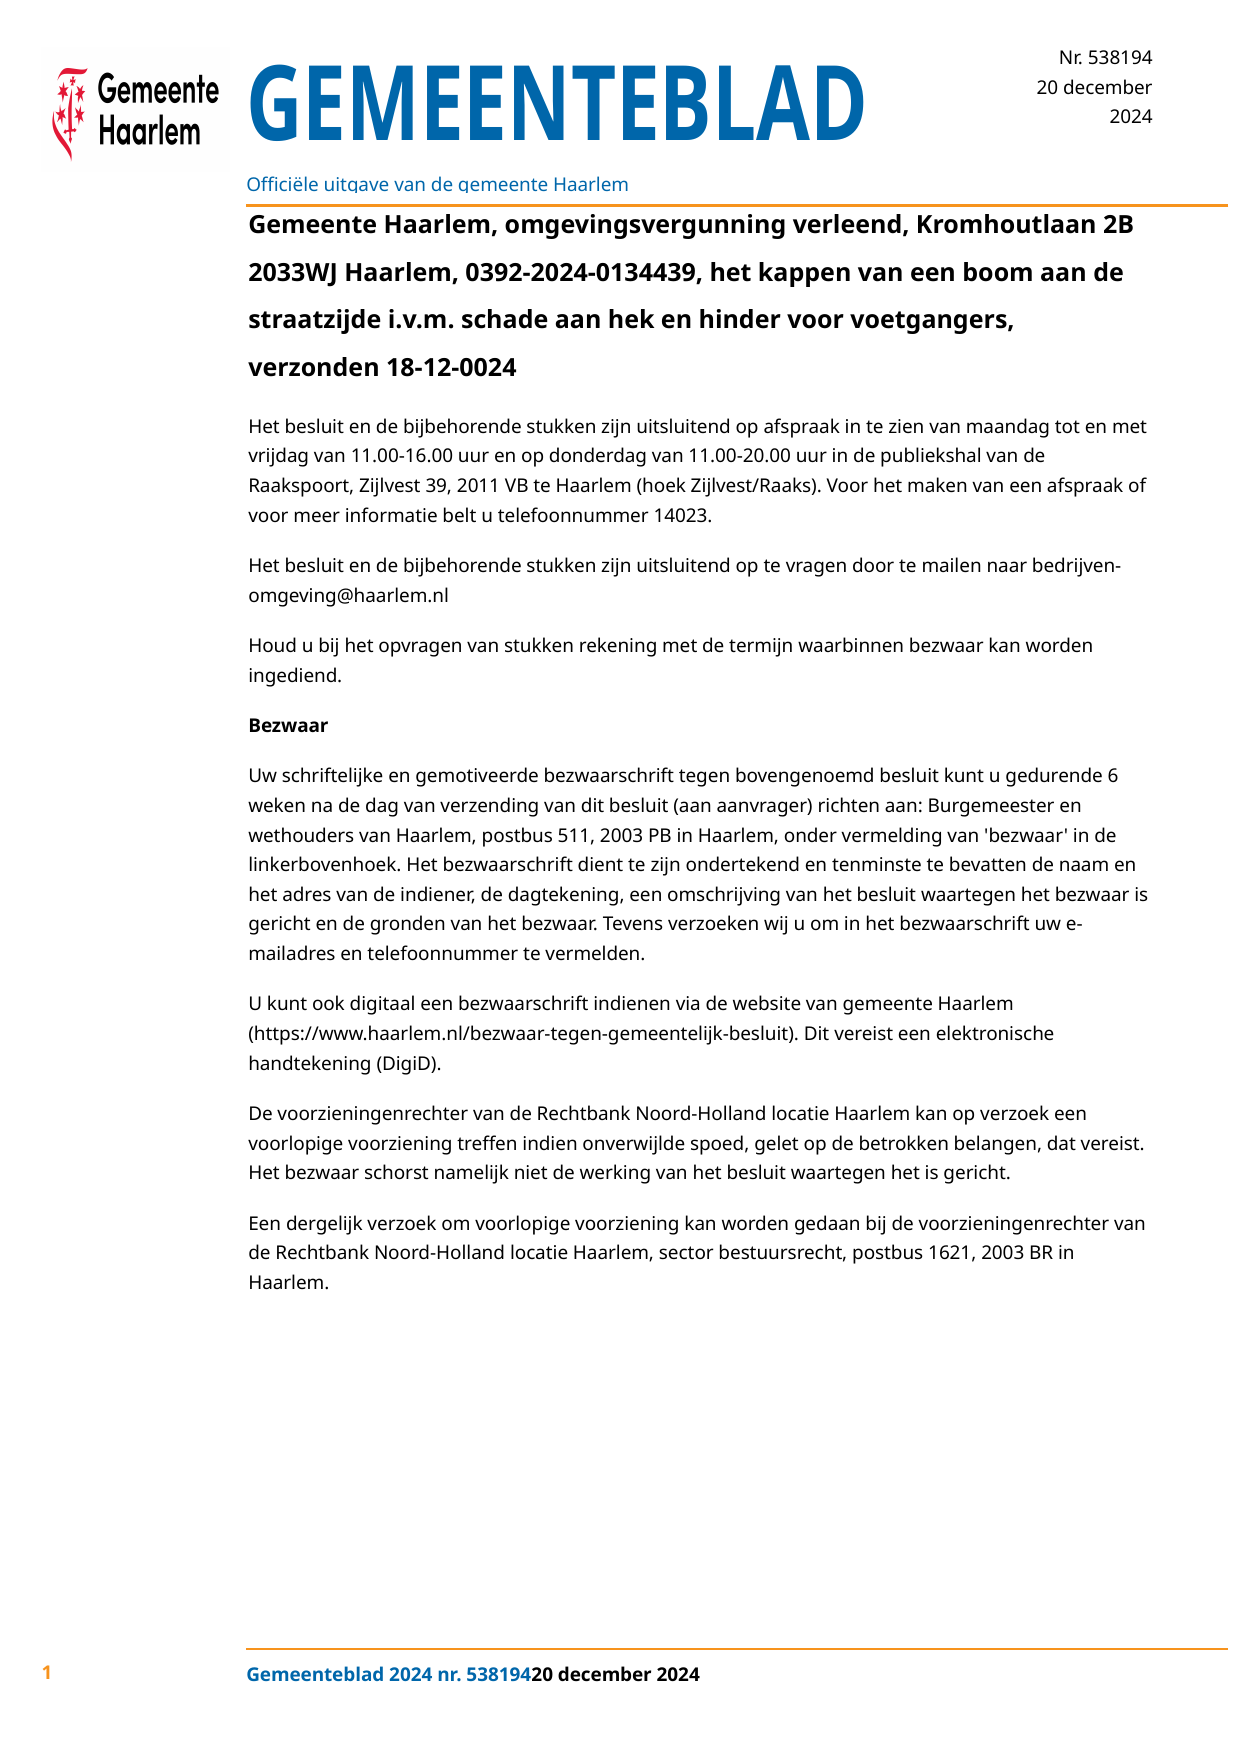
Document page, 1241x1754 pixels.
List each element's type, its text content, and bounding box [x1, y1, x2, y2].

text Houd u bij het opvragen van stukken rekening met de termijn waarbinnen bezwaar kan worden ingediend. [248, 632, 1152, 688]
text Het besluit en de bijbehorende stukken zijn uitsluitend op te vragen door te mailen naar bedrijven-omgeving@haarlem.nl [248, 552, 1152, 608]
text Bezwaar [248, 712, 1152, 738]
picture [41, 47, 231, 172]
text Een dergelijk verzoek om voorlopige voorziening kan worden gedaan bij de voorzieningenrechter van de Rechtbank Noord-Holland locatie Haarlem, sector bestuursrecht, postbus 1621, 2003 BR in Haarlem. [248, 1210, 1152, 1295]
text Gemeente Haarlem, omgevingsvergunning verleend, Kromhoutlaan 2B 2033WJ Haarlem, 0392-2024-0134439, het kappen van een boom aan de straatzijde i.v.m. schade aan hek en hinder voor voetgangers, verzonden 18-12-0024 [248, 207, 1152, 384]
text U kunt ook digitaal een bezwaarschrift indienen via de website van gemeente Haarlem (https://www.haarlem.nl/bezwaar-tegen-gemeentelijk-besluit). Dit vereist een elektronische handtekening (DigiD). [248, 991, 1152, 1076]
text Uw schriftelijke en gemotiveerde bezwaarschrift tegen bovengenoemd besluit kunt u gedurende 6 weken na de dag van verzending van dit besluit (aan aanvrager) richten aan: Burgemeester en wethouders van Haarlem, postbus 511, 2003 PB in Haarlem, onder vermelding van 'bezwaar' in de linkerbovenhoek. Het bezwaarschrift dient te zijn ondertekend en tenminste te bevatten de naam en het adres van de indiener, de dagtekening, een omschrijving van het besluit waartegen het bezwaar is gericht en de gronden van het bezwaar. Tevens verzoeken wij u om in het bezwaarschrift uw e-mailadres en telefoonnummer te vermelden. [248, 763, 1152, 966]
text Het besluit en de bijbehorende stukken zijn uitsluitend op afspraak in te zien van maandag tot en met vrijdag van 11.00-16.00 uur en op donderdag van 11.00-20.00 uur in de publiekshal van de Raakspoort, Zijlvest 39, 2011 VB te Haarlem (hoek Zijlvest/Raaks). Voor het maken van een afspraak of voor meer informatie belt u telefoonnummer 14023. [248, 413, 1152, 528]
text De voorzieningenrechter van de Rechtbank Noord-Holland locatie Haarlem kan op verzoek een voorlopige voorziening treffen indien onverwijlde spoed, gelet op de betrokken belangen, dat vereist. Het bezwaar schorst namelijk niet de werking van het besluit waartegen het is gericht. [248, 1100, 1152, 1185]
